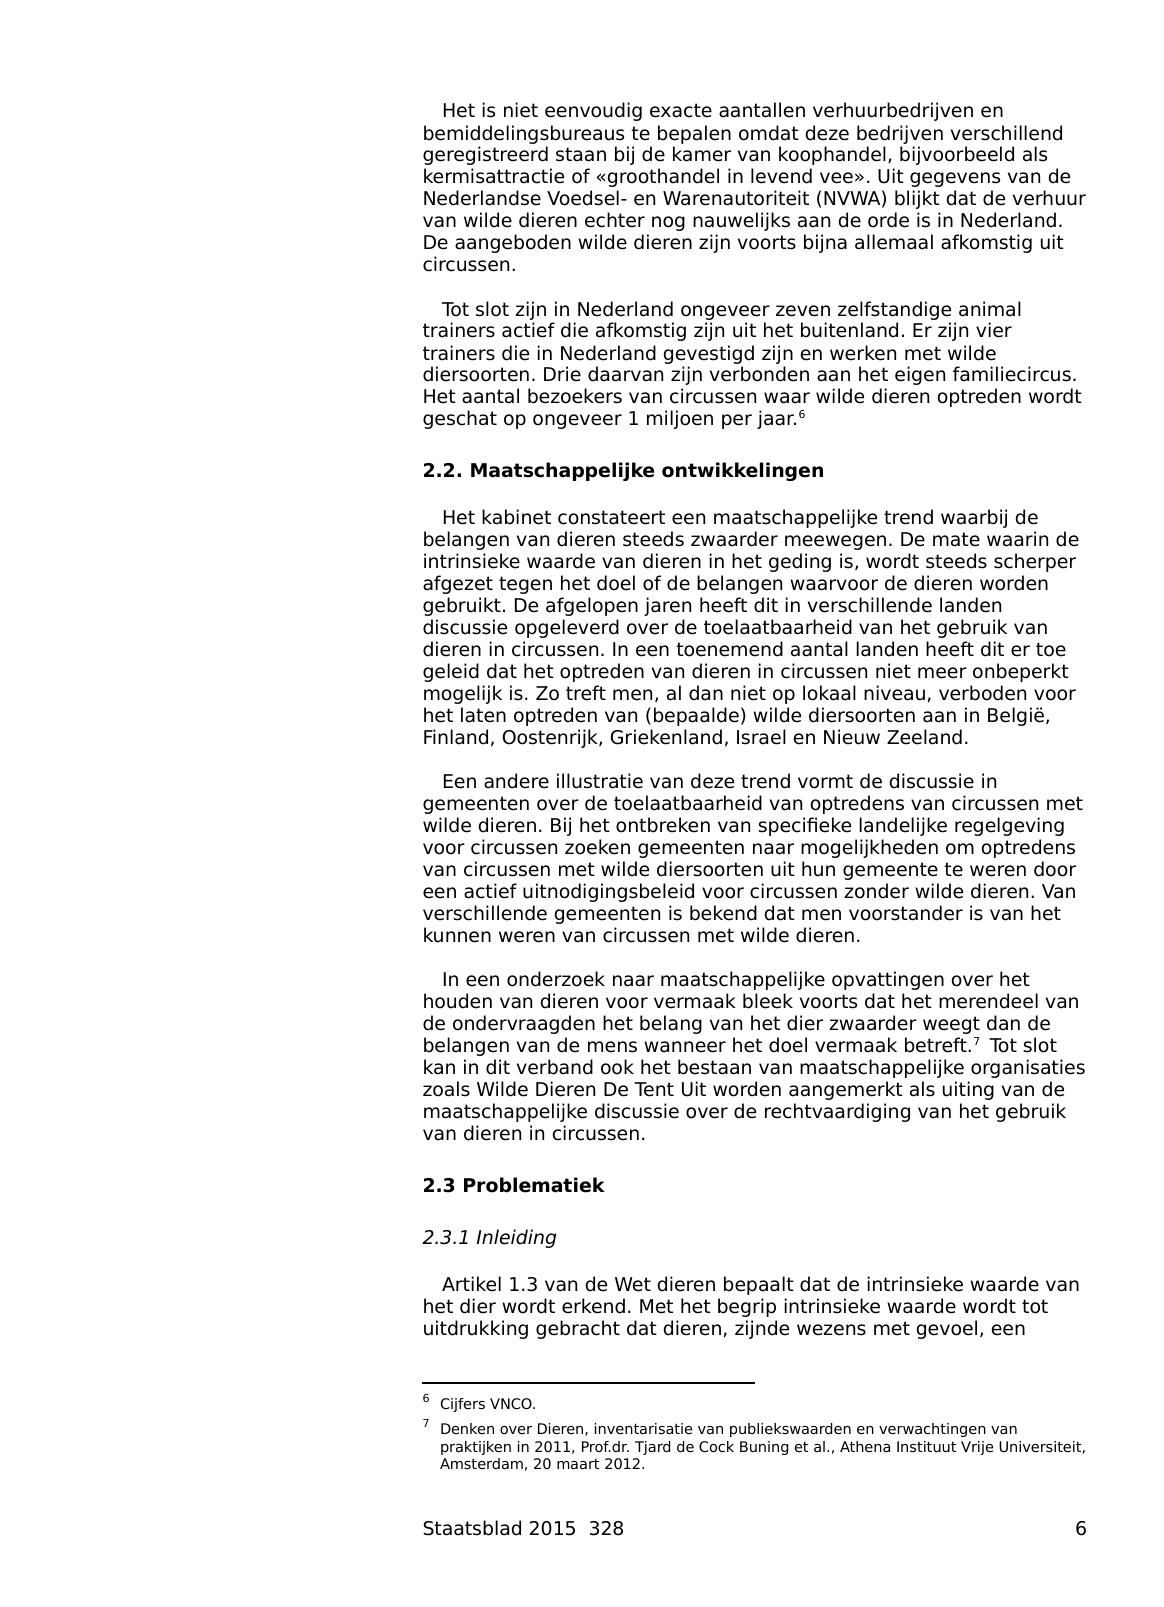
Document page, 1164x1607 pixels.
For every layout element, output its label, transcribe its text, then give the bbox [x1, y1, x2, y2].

text Artikel 1.3 van de Wet dieren bepaalt dat de intrinsieke waarde van het dier wordt erkend. Met het begrip intrinsieke waarde wordt tot uitdrukking gebracht dat dieren, zijnde wezens met gevoel, een [422, 1274, 1087, 1340]
text Het is niet eenvoudig exacte aantallen verhuurbedrijven en bemiddelingsbureaus te bepalen omdat deze bedrijven verschillend geregistreerd staan bij de kamer van koophandel, bijvoorbeeld als kermisattractie of «groothandel in levend vee». Uit gegevens van de Nederlandse Voedsel- en Warenautoriteit (NVWA) blijkt dat de verhuur van wilde dieren echter nog nauwelijks aan de orde is in Nederland. De aangeboden wilde dieren zijn voorts bijna allemaal afkomstig uit circussen. [422, 100, 1087, 276]
text Denken over Dieren, inventarisatie van publiekswaarden en verwachtingen van praktijken in 2011, Prof.dr. Tjard de Cock Buning et al., Athena Instituut Vrije Universiteit, Amsterdam, 20 maart 2012. [422, 1417, 1087, 1473]
subtitle 2.3.1 Inleiding [422, 1227, 1087, 1249]
text Cijfers VNCO. [422, 1392, 1087, 1414]
text In een onderzoek naar maatschappelijke opvattingen over het houden van dieren voor vermaak bleek voorts dat het merendeel van de ondervraagden het belang van het dier zwaarder weegt dan de belangen van de mens wanneer het doel vermaak betreft. Tot slot kan in dit verband ook het bestaan van maatschappelijke organisaties zoals Wilde Dieren De Tent Uit worden aangemerkt als uiting van de maatschappelijke discussie over de rechtvaardiging van het gebruik van dieren in circussen. [422, 969, 1087, 1145]
text Een andere illustratie van deze trend vormt de discussie in gemeenten over de toelaatbaarheid van optredens van circussen met wilde dieren. Bij het ontbreken van specifieke landelijke regelgeving voor circussen zoeken gemeenten naar mogelijkheden om optredens van circussen met wilde diersoorten uit hun gemeente te weren door een actief uitnodigingsbeleid voor circussen zonder wilde dieren. Van verschillende gemeenten is bekend dat men voorstander is van het kunnen weren van circussen met wilde dieren. [422, 771, 1087, 947]
subtitle 2.3 Problematiek [422, 1175, 1087, 1197]
subtitle 2.2. Maatschappelijke ontwikkelingen [422, 460, 1087, 482]
text Tot slot zijn in Nederland ongeveer zeven zelfstandige animal trainers actief die afkomstig zijn uit het buitenland. Er zijn vier trainers die in Nederland gevestigd zijn en werken met wilde diersoorten. Drie daarvan zijn verbonden aan het eigen familiecircus. Het aantal bezoekers van circussen waar wilde dieren optreden wordt geschat op ongeveer 1 miljoen per jaar. [422, 298, 1087, 430]
text Het kabinet constateert een maatschappelijke trend waarbij de belangen van dieren steeds zwaarder meewegen. De mate waarin de intrinsieke waarde van dieren in het geding is, wordt steeds scherper afgezet tegen het doel of de belangen waarvoor de dieren worden gebruikt. De afgelopen jaren heeft dit in verschillende landen discussie opgeleverd over de toelaatbaarheid van het gebruik van dieren in circussen. In een toenemend aantal landen heeft dit er toe geleid dat het optreden van dieren in circussen niet meer onbeperkt mogelijk is. Zo treft men, al dan niet op lokaal niveau, verboden voor het laten optreden van (bepaalde) wilde diersoorten aan in België, Finland, Oostenrijk, Griekenland, Israel en Nieuw Zeeland. [422, 507, 1087, 749]
